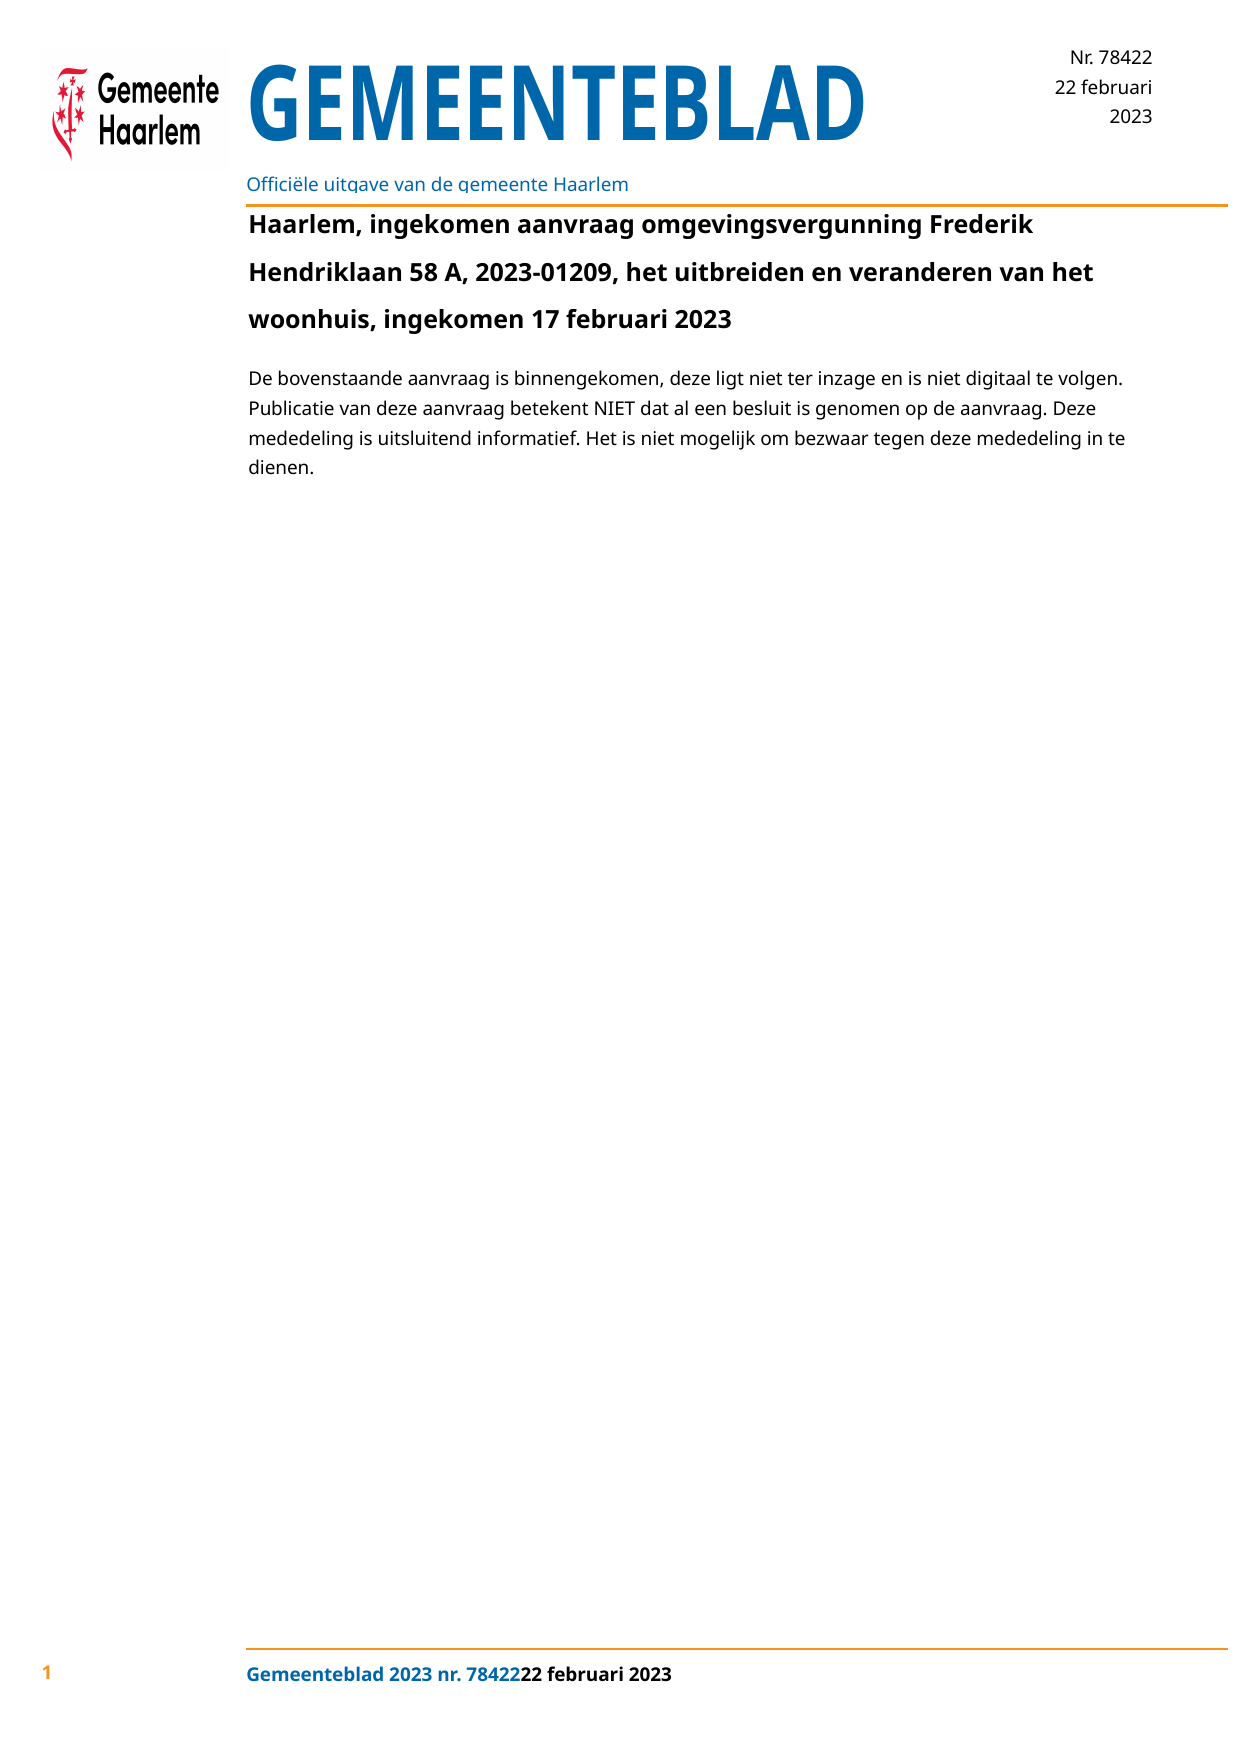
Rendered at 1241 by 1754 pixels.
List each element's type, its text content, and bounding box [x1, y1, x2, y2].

text Haarlem, ingekomen aanvraag omgevingsvergunning Frederik Hendriklaan 58 A, 2023-01209, het uitbreiden en veranderen van het woonhuis, ingekomen 17 februari 2023 [248, 207, 1152, 336]
text De bovenstaande aanvraag is binnengekomen, deze ligt niet ter inzage en is niet digitaal te volgen. Publicatie van deze aanvraag betekent NIET dat al een besluit is genomen op de aanvraag. Deze mededeling is uitsluitend informatief. Het is niet mogelijk om bezwaar tegen deze mededeling in te dienen. [248, 366, 1152, 480]
picture [41, 47, 231, 172]
